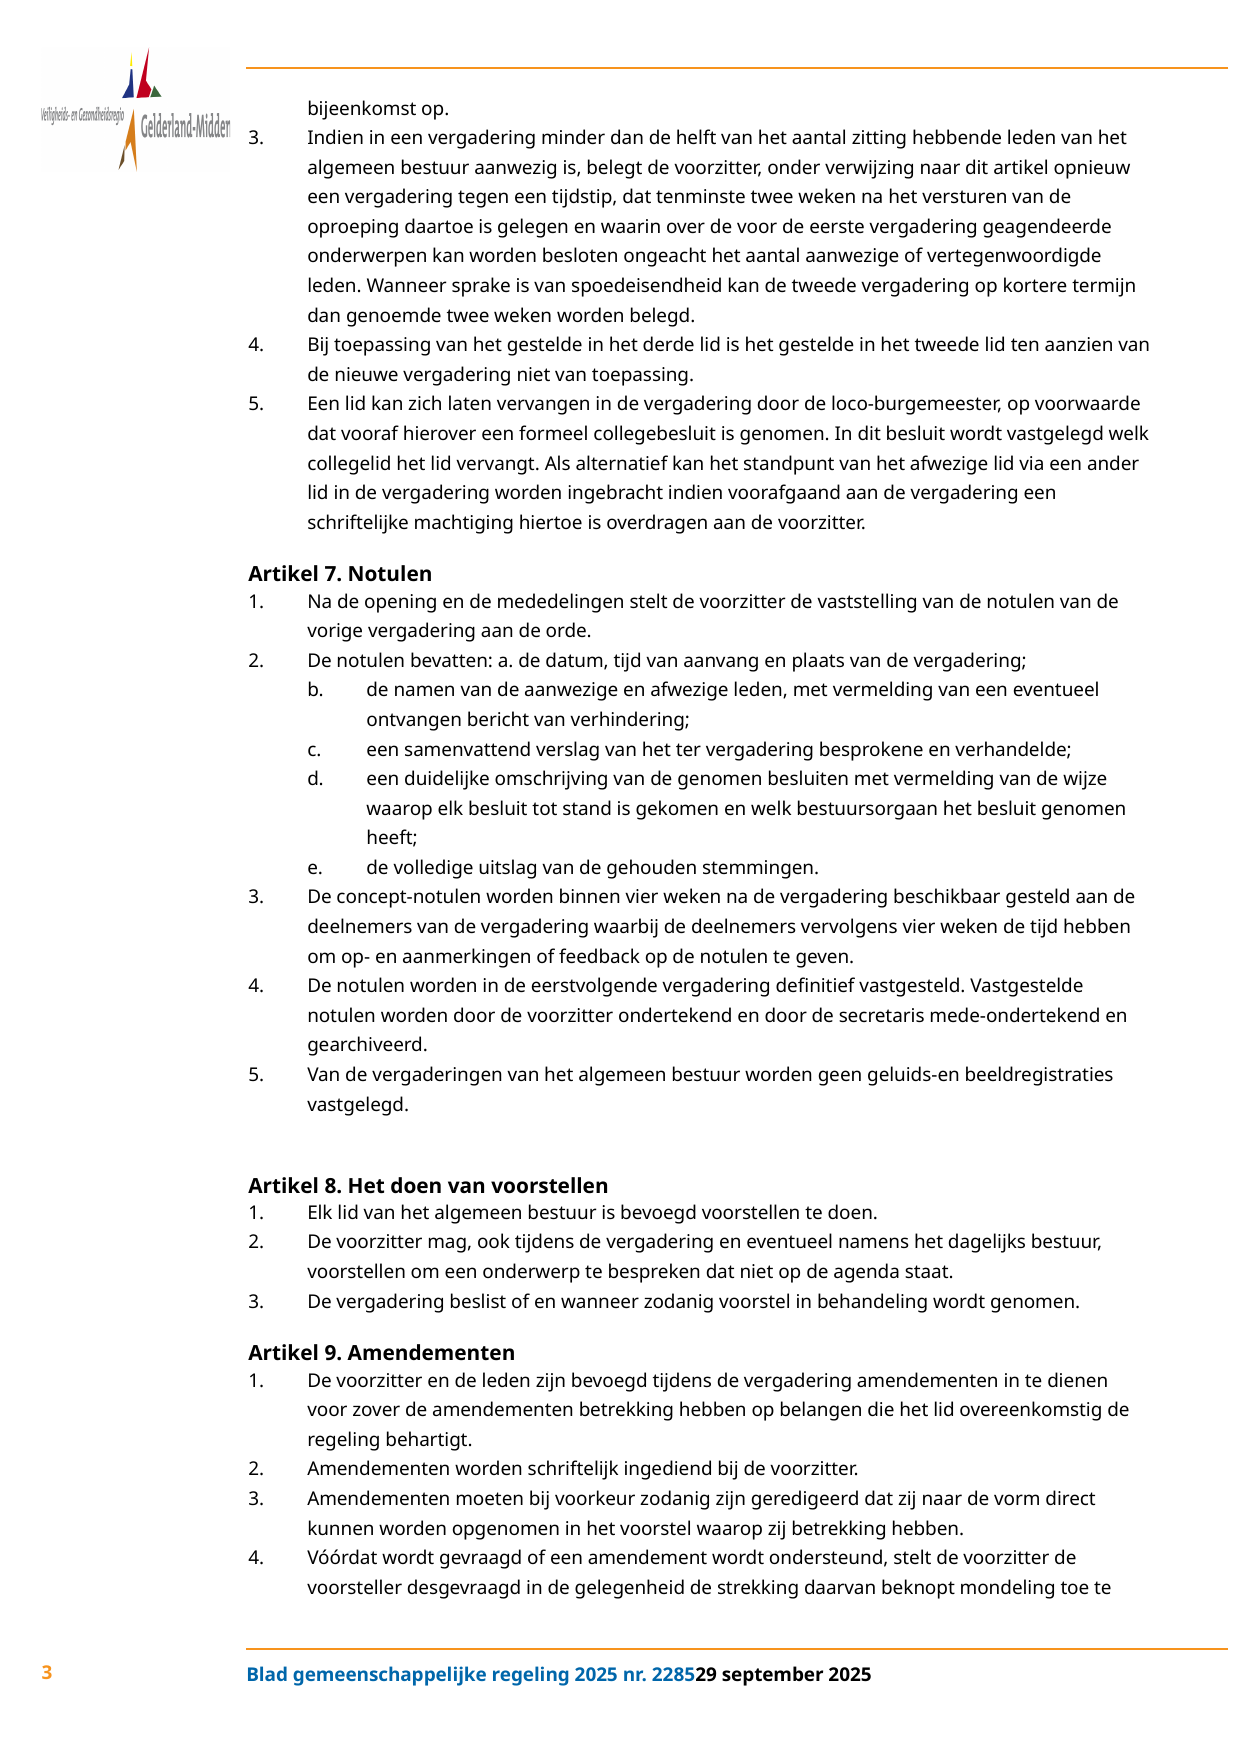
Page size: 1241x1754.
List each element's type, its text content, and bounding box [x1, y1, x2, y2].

list De notulen bevatten: a. de datum, tijd van aanvang en plaats van de vergadering; [248, 647, 1152, 673]
list Amendementen moeten bij voorkeur zodanig zijn geredigeerd dat zij naar de vorm direct kunnen worden opgenomen in het voorstel waarop zij betrekking hebben. [248, 1485, 1152, 1540]
list Amendementen worden schriftelijk ingediend bij de voorzitter. [248, 1456, 1152, 1481]
list Vóórdat wordt gevraagd of een amendement wordt ondersteund, stelt de voorzitter de voorsteller desgevraagd in de gelegenheid de strekking daarvan beknopt mondeling toe te [248, 1544, 1152, 1599]
list de volledige uitslag van de gehouden stemmingen. [307, 854, 1152, 880]
list De concept-notulen worden binnen vier weken na de vergadering beschikbaar gesteld aan de deelnemers van de vergadering waarbij de deelnemers vervolgens vier weken de tijd hebben om op- en aanmerkingen of feedback op de notulen te geven. [248, 884, 1152, 968]
list Bij toepassing van het gestelde in het derde lid is het gestelde in het tweede lid ten aanzien van de nieuwe vergadering niet van toepassing. [248, 331, 1152, 387]
list een samenvattend verslag van het ter vergadering besprokene en verhandelde; [307, 736, 1152, 761]
list De voorzitter mag, ook tijdens de vergadering en eventueel namens het dagelijks bestuur, voorstellen om een onderwerp te bespreken dat niet op de agenda staat. [248, 1229, 1152, 1284]
text Artikel 9. Amendementen [248, 1338, 1152, 1367]
list De voorzitter en de leden zijn bevoegd tijdens de vergadering amendementen in te dienen voor zover de amendementen betrekking hebben op belangen die het lid overeenkomstig de regeling behartigt. [248, 1367, 1152, 1452]
list Elk lid van het algemeen bestuur is bevoegd voorstellen te doen. [248, 1199, 1152, 1225]
list de namen van de aanwezige en afwezige leden, met vermelding van een eventueel ontvangen bericht van verhindering; [307, 677, 1152, 732]
picture [41, 47, 231, 172]
list Na de opening en de mededelingen stelt de voorzitter de vaststelling van de notulen van de vorige vergadering aan de orde. [248, 588, 1152, 643]
list Een lid kan zich laten vervangen in de vergadering door de loco-burgemeester, op voorwaarde dat vooraf hierover een formeel collegebesluit is genomen. In dit besluit wordt vastgelegd welk collegelid het lid vervangt. Als alternatief kan het standpunt van het afwezige lid via een ander lid in de vergadering worden ingebracht indien voorafgaand aan de vergadering een schriftelijke machtiging hiertoe is overdragen aan de voorzitter. [248, 391, 1152, 535]
list De notulen worden in de eerstvolgende vergadering definitief vastgesteld. Vastgestelde notulen worden door de voorzitter ondertekend en door de secretaris mede-ondertekend en gearchiveerd. [248, 972, 1152, 1057]
list Indien in een vergadering minder dan de helft van het aantal zitting hebbende leden van het algemeen bestuur aanwezig is, belegt de voorzitter, onder verwijzing naar dit artikel opnieuw een vergadering tegen een tijdstip, dat tenminste twee weken na het versturen van de oproeping daartoe is gelegen en waarin over de voor de eerste vergadering geagendeerde onderwerpen kan worden besloten ongeacht het aantal aanwezige of vertegenwoordigde leden. Wanneer sprake is van spoedeisendheid kan de tweede vergadering op kortere termijn dan genoemde twee weken worden belegd. [248, 124, 1152, 328]
list De vergadering beslist of en wanneer zodanig voorstel in behandeling wordt genomen. [248, 1288, 1152, 1314]
list een duidelijke omschrijving van de genomen besluiten met vermelding van de wijze waarop elk besluit tot stand is gekomen en welk bestuursorgaan het besluit genomen heeft; [307, 765, 1152, 850]
text Artikel 8. Het doen van voorstellen [248, 1171, 1152, 1199]
list Van de vergaderingen van het algemeen bestuur worden geen geluids-en beeldregistraties vastgelegd. [248, 1061, 1152, 1116]
text Artikel 7. Notulen [248, 559, 1152, 588]
list bijeenkomst op. [248, 95, 1152, 121]
